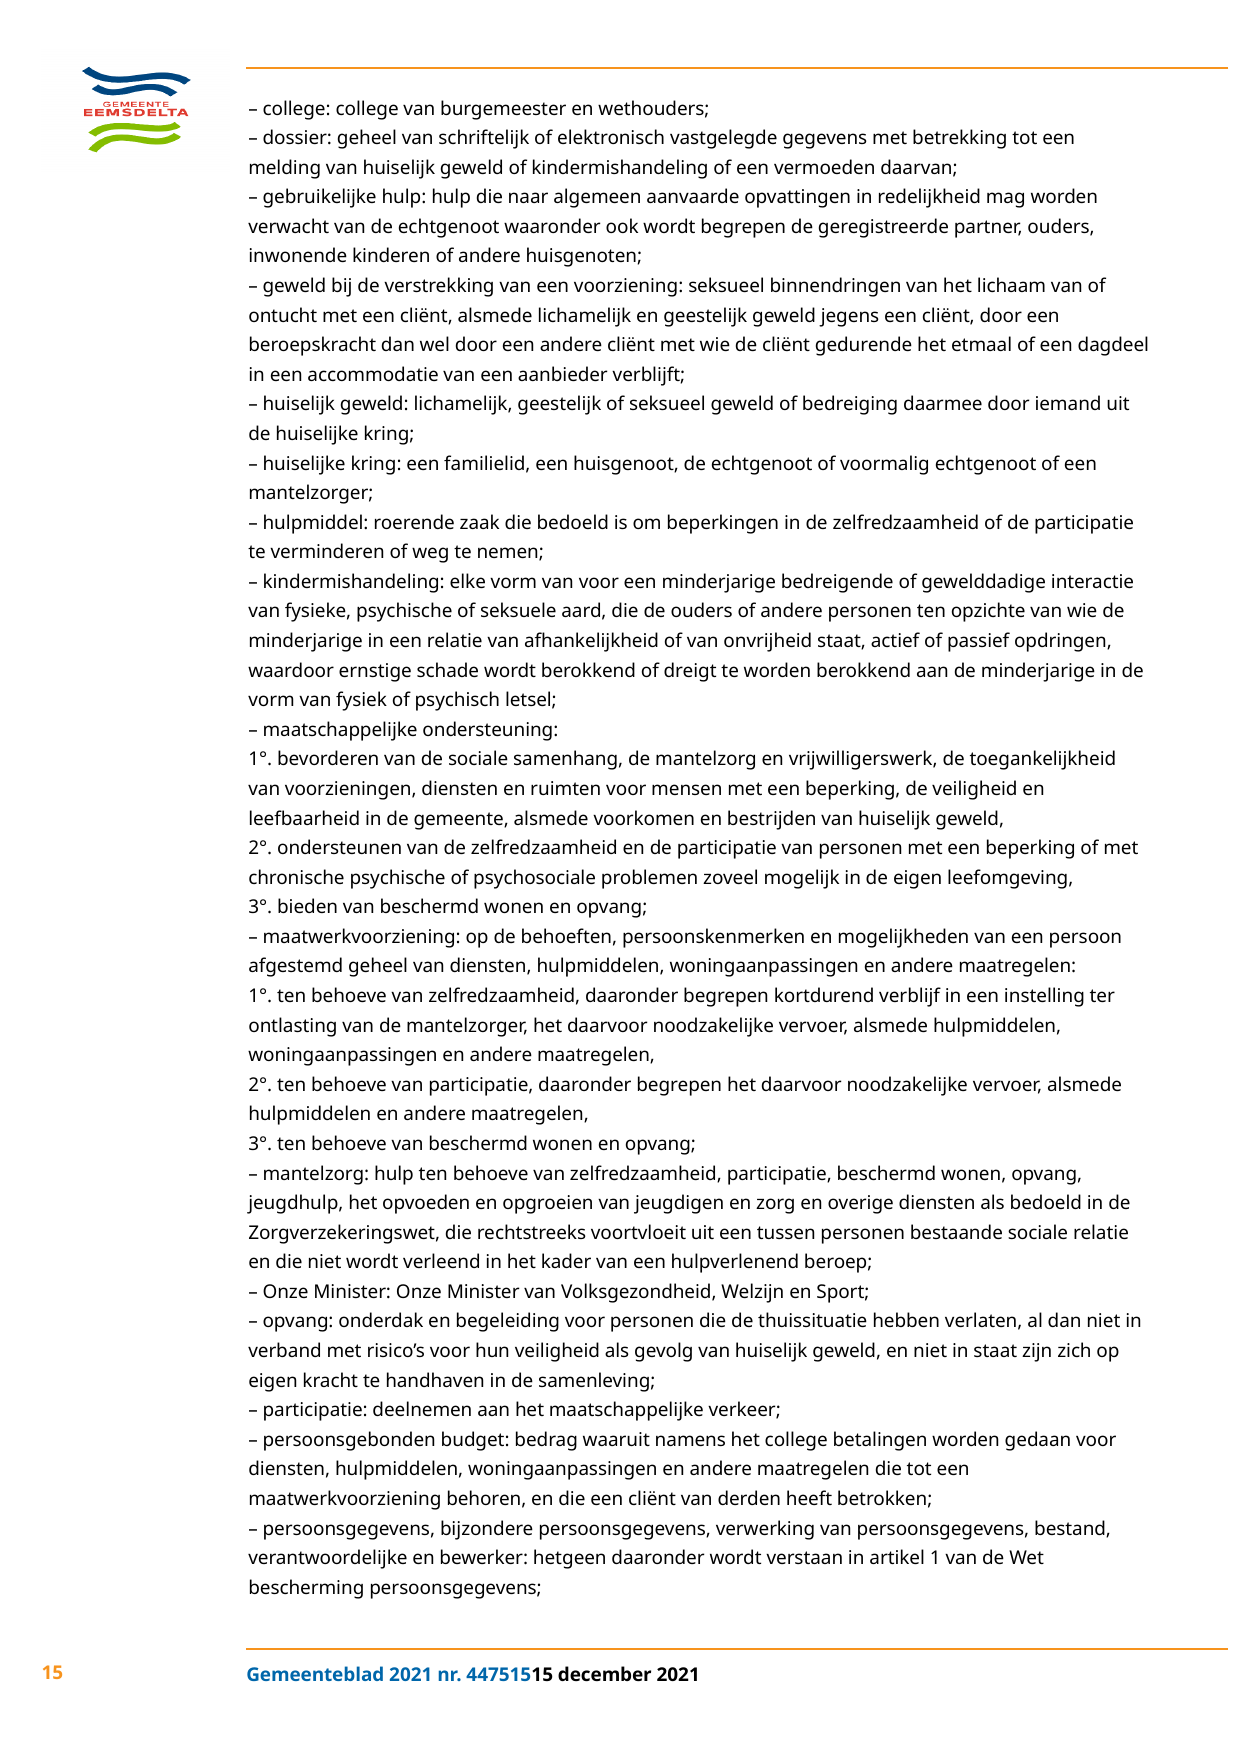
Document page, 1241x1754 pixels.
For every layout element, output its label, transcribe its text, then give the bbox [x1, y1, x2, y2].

text – huiselijke kring: een familielid, een huisgenoot, de echtgenoot of voormalig echtgenoot of een mantelzorger; [248, 450, 1152, 505]
text – maatwerkvoorziening: op de behoeften, persoonskenmerken en mogelijkheden van een persoon afgestemd geheel van diensten, hulpmiddelen, woningaanpassingen en andere maatregelen: [248, 923, 1152, 978]
picture [41, 47, 231, 172]
text 3°. ten behoeve van beschermd wonen en opvang; [248, 1130, 1152, 1156]
text – persoonsgegevens, bijzondere persoonsgegevens, verwerking van persoonsgegevens, bestand, verantwoordelijke en bewerker: hetgeen daaronder wordt verstaan in artikel 1 van de Wet bescherming persoonsgegevens; [248, 1515, 1152, 1600]
text 3°. bieden van beschermd wonen en opvang; [248, 893, 1152, 919]
text 1°. bevorderen van de sociale samenhang, de mantelzorg en vrijwilligerswerk, de toegankelijkheid van voorzieningen, diensten en ruimten voor mensen met een beperking, de veiligheid en leefbaarheid in de gemeente, alsmede voorkomen en bestrijden van huiselijk geweld, [248, 746, 1152, 831]
text 1°. ten behoeve van zelfredzaamheid, daaronder begrepen kortdurend verblijf in een instelling ter ontlasting van de mantelzorger, het daarvoor noodzakelijke vervoer, alsmede hulpmiddelen, woningaanpassingen en andere maatregelen, [248, 982, 1152, 1067]
text – huiselijk geweld: lichamelijk, geestelijk of seksueel geweld of bedreiging daarmee door iemand uit de huiselijke kring; [248, 391, 1152, 446]
text – mantelzorg: hulp ten behoeve van zelfredzaamheid, participatie, beschermd wonen, opvang, jeugdhulp, het opvoeden en opgroeien van jeugdigen en zorg en overige diensten als bedoeld in de Zorgverzekeringswet, die rechtstreeks voortvloeit uit een tussen personen bestaande sociale relatie en die niet wordt verleend in het kader van een hulpverlenend beroep; [248, 1160, 1152, 1274]
text – persoonsgebonden budget: bedrag waaruit namens het college betalingen worden gedaan voor diensten, hulpmiddelen, woningaanpassingen en andere maatregelen die tot een maatwerkvoorziening behoren, en die een cliënt van derden heeft betrokken; [248, 1426, 1152, 1511]
text 2°. ten behoeve van participatie, daaronder begrepen het daarvoor noodzakelijke vervoer, alsmede hulpmiddelen en andere maatregelen, [248, 1071, 1152, 1126]
text 2°. ondersteunen van de zelfredzaamheid en de participatie van personen met een beperking of met chronische psychische of psychosociale problemen zoveel mogelijk in de eigen leefomgeving, [248, 834, 1152, 890]
text – participatie: deelnemen aan het maatschappelijke verkeer; [248, 1396, 1152, 1422]
text – college: college van burgemeester en wethouders; [248, 95, 1152, 121]
text – hulpmiddel: roerende zaak die bedoeld is om beperkingen in de zelfredzaamheid of de participatie te verminderen of weg te nemen; [248, 509, 1152, 564]
text – geweld bij de verstrekking van een voorziening: seksueel binnendringen van het lichaam van of ontucht met een cliënt, alsmede lichamelijk en geestelijk geweld jegens een cliënt, door een beroepskracht dan wel door een andere cliënt met wie de cliënt gedurende het etmaal of een dagdeel in een accommodatie van een aanbieder verblijft; [248, 272, 1152, 387]
text – maatschappelijke ondersteuning: [248, 716, 1152, 742]
text – kindermishandeling: elke vorm van voor een minderjarige bedreigende of gewelddadige interactie van fysieke, psychische of seksuele aard, die de ouders of andere personen ten opzichte van wie de minderjarige in een relatie van afhankelijkheid of van onvrijheid staat, actief of passief opdringen, waardoor ernstige schade wordt berokkend of dreigt te worden berokkend aan de minderjarige in de vorm van fysiek of psychisch letsel; [248, 568, 1152, 712]
text – gebruikelijke hulp: hulp die naar algemeen aanvaarde opvattingen in redelijkheid mag worden verwacht van de echtgenoot waaronder ook wordt begrepen de geregistreerde partner, ouders, inwonende kinderen of andere huisgenoten; [248, 183, 1152, 268]
text – Onze Minister: Onze Minister van Volksgezondheid, Welzijn en Sport; [248, 1278, 1152, 1304]
text – opvang: onderdak en begeleiding voor personen die de thuissituatie hebben verlaten, al dan niet in verband met risico’s voor hun veiligheid als gevolg van huiselijk geweld, en niet in staat zijn zich op eigen kracht te handhaven in de samenleving; [248, 1308, 1152, 1393]
text – dossier: geheel van schriftelijk of elektronisch vastgelegde gegevens met betrekking tot een melding van huiselijk geweld of kindermishandeling of een vermoeden daarvan; [248, 124, 1152, 180]
